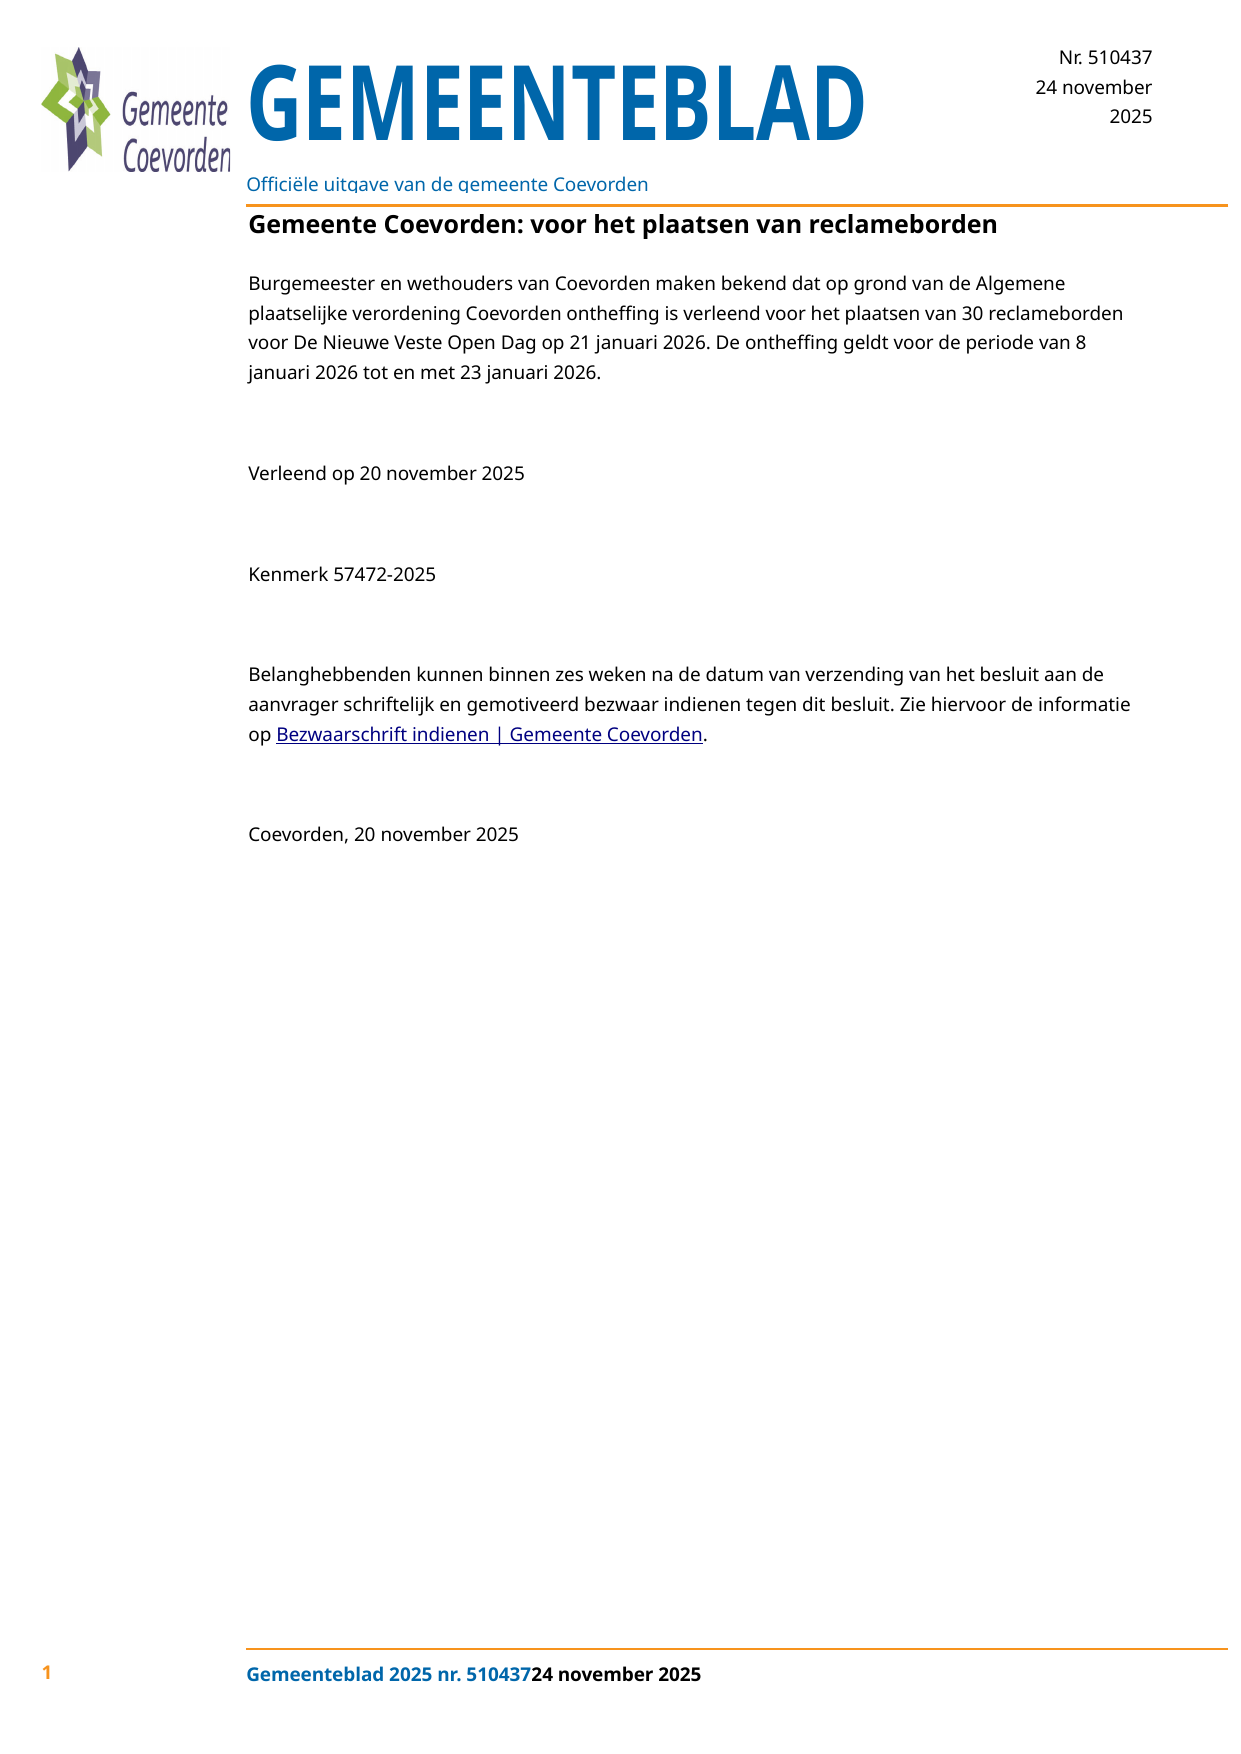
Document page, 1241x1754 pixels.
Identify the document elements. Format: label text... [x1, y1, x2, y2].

text Gemeente Coevorden: voor het plaatsen van reclameborden [248, 207, 1152, 241]
text Belanghebbenden kunnen binnen zes weken na de datum van verzending van het besluit aan de aanvrager schriftelijk en gemotiveerd bezwaar indienen tegen dit besluit. Zie hiervoor de informatie op Bezwaarschrift indienen | Gemeente Coevorden. [248, 662, 1152, 746]
text Coevorden, 20 november 2025 [248, 822, 1152, 847]
text Burgemeester en wethouders van Coevorden maken bekend dat op grond van de Algemene plaatselijke verordening Coevorden ontheffing is verleend voor het plaatsen van 30 reclameborden voor De Nieuwe Veste Open Dag op 21 januari 2026. De ontheffing geldt voor de periode van 8 januari 2026 tot en met 23 januari 2026. [248, 270, 1152, 385]
picture [41, 47, 231, 172]
text Kenmerk 57472-2025 [248, 561, 1152, 586]
text Verleend op 20 november 2025 [248, 460, 1152, 486]
